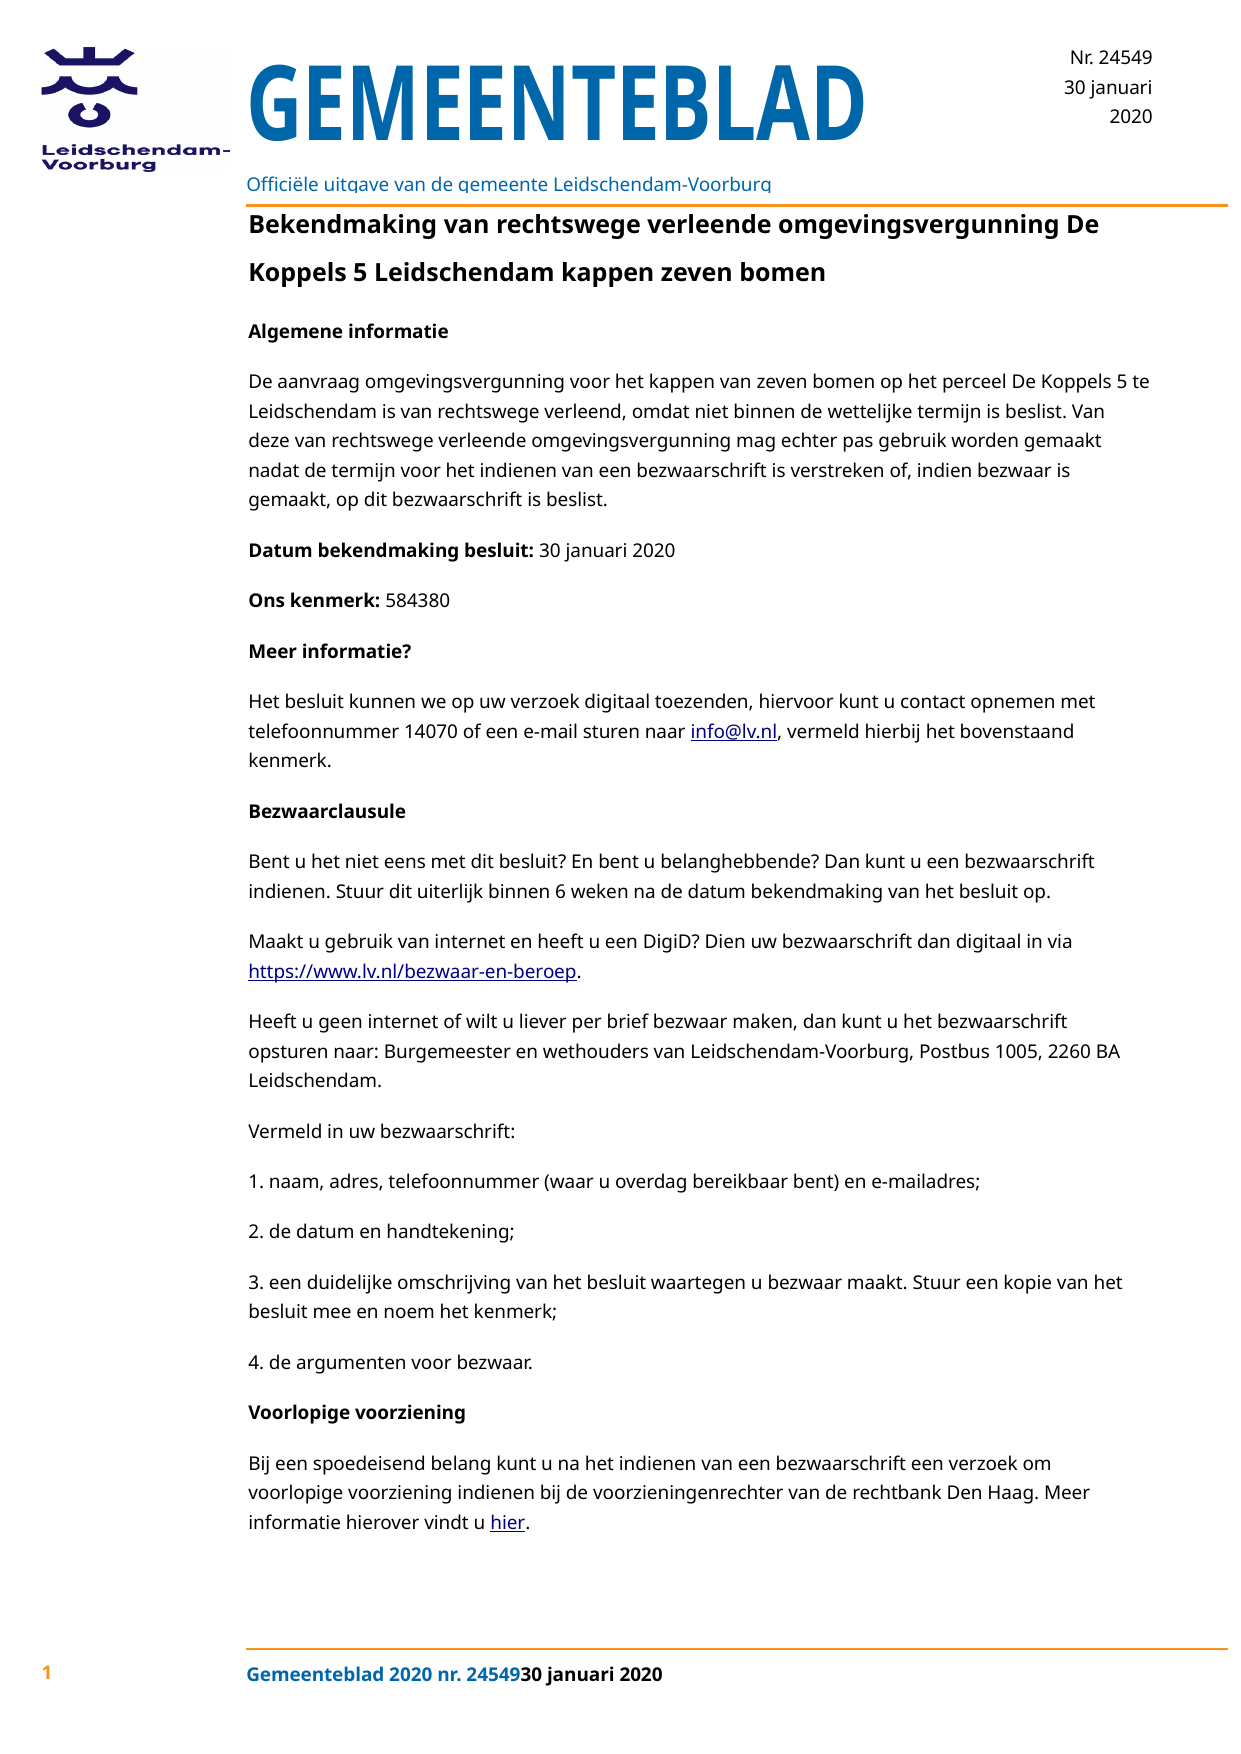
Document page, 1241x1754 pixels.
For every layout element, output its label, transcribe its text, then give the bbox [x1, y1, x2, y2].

text Bij een spoedeisend belang kunt u na het indienen van een bezwaarschrift een verzoek om voorlopige voorziening indienen bij de voorzieningenrechter van de rechtbank Den Haag. Meer informatie hierover vindt u hier. [248, 1450, 1152, 1535]
text Algemene informatie [248, 318, 1152, 344]
picture [41, 47, 231, 172]
text 4. de argumenten voor bezwaar. [248, 1349, 1152, 1375]
text Vermeld in uw bezwaarschrift: [248, 1118, 1152, 1144]
text Meer informatie? [248, 638, 1152, 664]
text Datum bekendmaking besluit: 30 januari 2020 [248, 537, 1152, 563]
text Het besluit kunnen we op uw verzoek digitaal toezenden, hiervoor kunt u contact opnemen met telefoonnummer 14070 of een e-mail sturen naar info@lv.nl, vermeld hierbij het bovenstaand kenmerk. [248, 688, 1152, 773]
text Voorlopige voorziening [248, 1399, 1152, 1425]
text Bent u het niet eens met dit besluit? En bent u belanghebbende? Dan kunt u een bezwaarschrift indienen. Stuur dit uiterlijk binnen 6 weken na de datum bekendmaking van het besluit op. [248, 848, 1152, 904]
text 1. naam, adres, telefoonnummer (waar u overdag bereikbaar bent) en e-mailadres; [248, 1168, 1152, 1194]
text Bezwaarclausule [248, 798, 1152, 824]
text 2. de datum en handtekening; [248, 1219, 1152, 1244]
text Ons kenmerk: 584380 [248, 587, 1152, 613]
text 3. een duidelijke omschrijving van het besluit waartegen u bezwaar maakt. Stuur een kopie van het besluit mee en noem het kenmerk; [248, 1269, 1152, 1324]
text Bekendmaking van rechtswege verleende omgevingsvergunning De Koppels 5 Leidschendam kappen zeven bomen [248, 207, 1152, 288]
text Heeft u geen internet of wilt u liever per brief bezwaar maken, dan kunt u het bezwaarschrift opsturen naar: Burgemeester en wethouders van Leidschendam-Voorburg, Postbus 1005, 2260 BA Leidschendam. [248, 1008, 1152, 1093]
text Maakt u gebruik van internet en heeft u een DigiD? Dien uw bezwaarschrift dan digitaal in via https://www.lv.nl/bezwaar-en-beroep. [248, 928, 1152, 984]
text De aanvraag omgevingsvergunning voor het kappen van zeven bomen op het perceel De Koppels 5 te Leidschendam is van rechtswege verleend, omdat niet binnen de wettelijke termijn is beslist. Van deze van rechtswege verleende omgevingsvergunning mag echter pas gebruik worden gemaakt nadat de termijn voor het indienen van een bezwaarschrift is verstreken of, indien bezwaar is gemaakt, op dit bezwaarschrift is beslist. [248, 368, 1152, 512]
